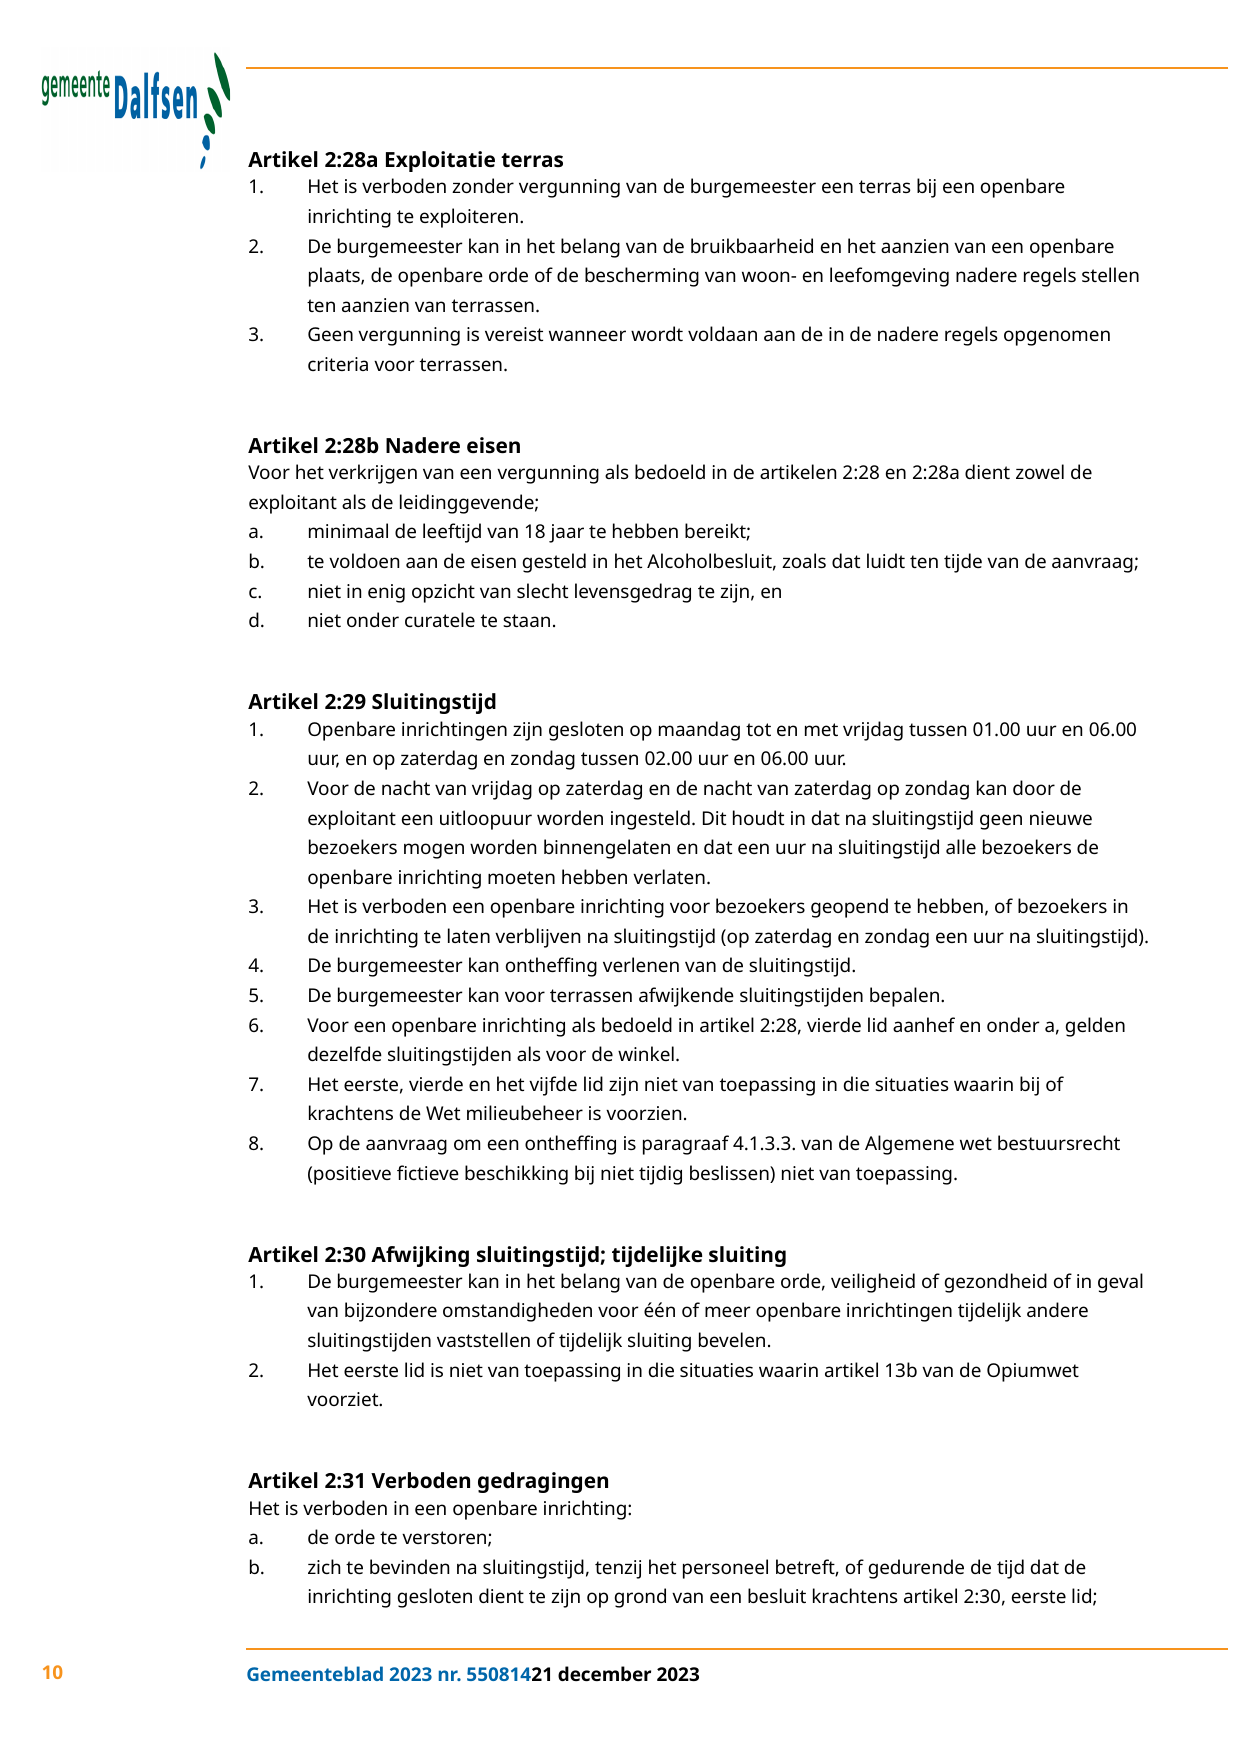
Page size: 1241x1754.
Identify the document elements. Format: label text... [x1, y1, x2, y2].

text Artikel 2:31 Verboden gedragingen [248, 1466, 1152, 1495]
list De burgemeester kan voor terrassen afwijkende sluitingstijden bepalen. [248, 982, 1152, 1008]
list Voor de nacht van vrijdag op zaterdag en de nacht van zaterdag op zondag kan door de exploitant een uitloopuur worden ingesteld. Dit houdt in dat na sluitingstijd geen nieuwe bezoekers mogen worden binnengelaten en dat een uur na sluitingstijd alle bezoekers de openbare inrichting moeten hebben verlaten. [248, 775, 1152, 889]
text Voor het verkrijgen van een vergunning als bedoeld in de artikelen 2:28 en 2:28a dient zowel de exploitant als de leidinggevende; [248, 459, 1152, 515]
list niet in enig opzicht van slecht levensgedrag te zijn, en [248, 578, 1152, 604]
list Openbare inrichtingen zijn gesloten op maandag tot en met vrijdag tussen 01.00 uur en 06.00 uur, en op zaterdag en zondag tussen 02.00 uur en 06.00 uur. [248, 716, 1152, 771]
list niet onder curatele te staan. [248, 607, 1152, 633]
list Het is verboden een openbare inrichting voor bezoekers geopend te hebben, of bezoekers in de inrichting te laten verblijven na sluitingstijd (op zaterdag en zondag een uur na sluitingstijd). [248, 893, 1152, 949]
list de orde te verstoren; [248, 1524, 1152, 1550]
list Voor een openbare inrichting als bedoeld in artikel 2:28, vierde lid aanhef en onder a, gelden dezelfde sluitingstijden als voor de winkel. [248, 1012, 1152, 1067]
list te voldoen aan de eisen gesteld in het Alcoholbesluit, zoals dat luidt ten tijde van de aanvraag; [248, 548, 1152, 574]
list De burgemeester kan ontheffing verlenen van de sluitingstijd. [248, 953, 1152, 978]
picture [41, 47, 231, 172]
text Het is verboden in een openbare inrichting: [248, 1495, 1152, 1521]
text Artikel 2:28b Nadere eisen [248, 431, 1152, 459]
list minimaal de leeftijd van 18 jaar te hebben bereikt; [248, 519, 1152, 544]
text Artikel 2:28a Exploitatie terras [248, 145, 1152, 174]
text Artikel 2:29 Sluitingstijd [248, 687, 1152, 716]
list Het eerste, vierde en het vijfde lid zijn niet van toepassing in die situaties waarin bij of krachtens de Wet milieubeheer is voorzien. [248, 1071, 1152, 1126]
text Artikel 2:30 Afwijking sluitingstijd; tijdelijke sluiting [248, 1240, 1152, 1268]
list Het is verboden zonder vergunning van de burgemeester een terras bij een openbare inrichting te exploiteren. [248, 174, 1152, 229]
list zich te bevinden na sluitingstijd, tenzij het personeel betreft, of gedurende de tijd dat de inrichting gesloten dient te zijn op grond van een besluit krachtens artikel 2:30, eerste lid; [248, 1554, 1152, 1609]
list De burgemeester kan in het belang van de bruikbaarheid en het aanzien van een openbare plaats, de openbare orde of de bescherming van woon- en leefomgeving nadere regels stellen ten aanzien van terrassen. [248, 233, 1152, 318]
list Geen vergunning is vereist wanneer wordt voldaan aan de in de nadere regels opgenomen criteria voor terrassen. [248, 322, 1152, 377]
list Op de aanvraag om een ontheffing is paragraaf 4.1.3.3. van de Algemene wet bestuursrecht (positieve fictieve beschikking bij niet tijdig beslissen) niet van toepassing. [248, 1130, 1152, 1185]
list Het eerste lid is niet van toepassing in die situaties waarin artikel 13b van de Opiumwet voorziet. [248, 1357, 1152, 1412]
list De burgemeester kan in het belang van de openbare orde, veiligheid of gezondheid of in geval van bijzondere omstandigheden voor één of meer openbare inrichtingen tijdelijk andere sluitingstijden vaststellen of tijdelijk sluiting bevelen. [248, 1268, 1152, 1353]
